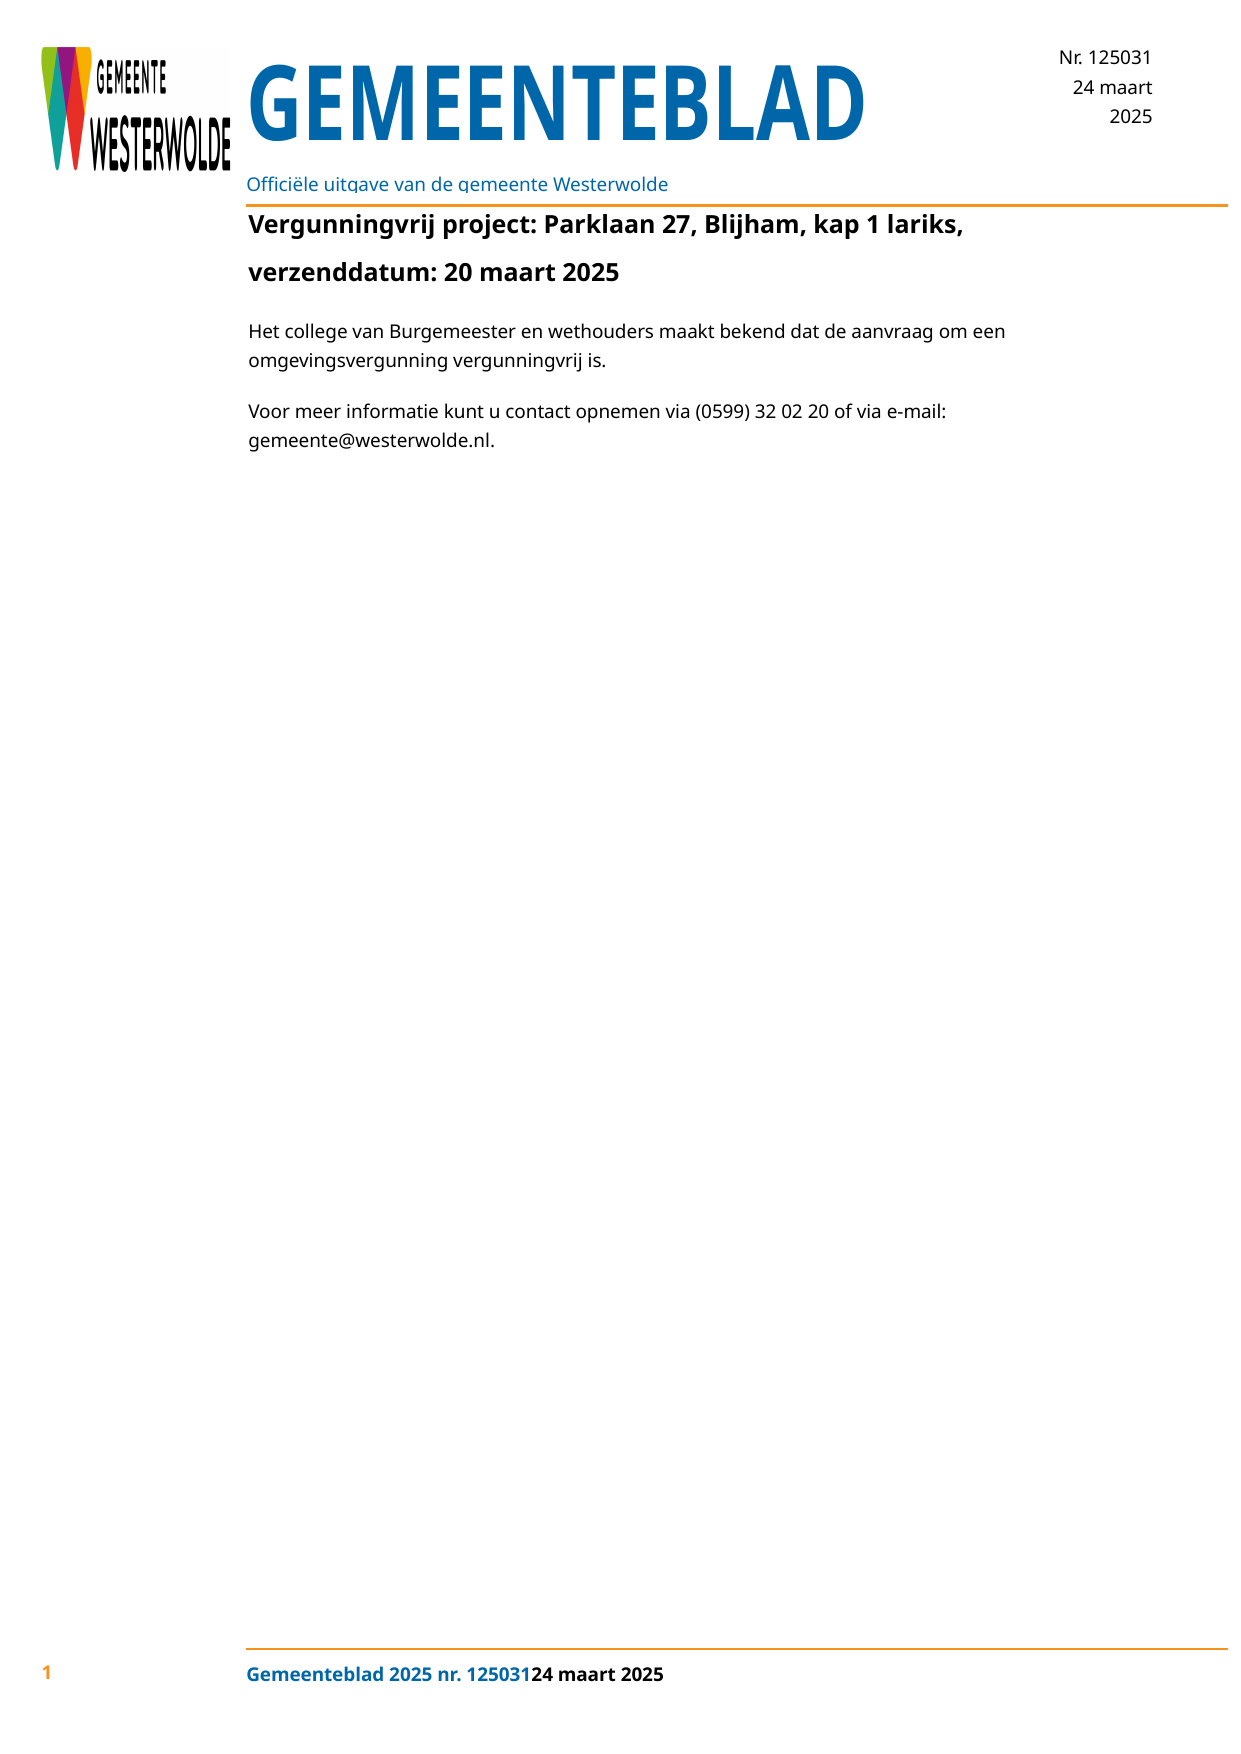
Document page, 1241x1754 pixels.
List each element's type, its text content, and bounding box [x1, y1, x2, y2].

text Voor meer informatie kunt u contact opnemen via (0599) 32 02 20 of via e-mail: gemeente@westerwolde.nl. [248, 398, 1152, 453]
picture [41, 47, 231, 172]
text Het college van Burgemeester en wethouders maakt bekend dat de aanvraag om een omgevingsvergunning vergunningvrij is. [248, 318, 1152, 373]
text Vergunningvrij project: Parklaan 27, Blijham, kap 1 lariks, verzenddatum: 20 maart 2025 [248, 207, 1152, 288]
